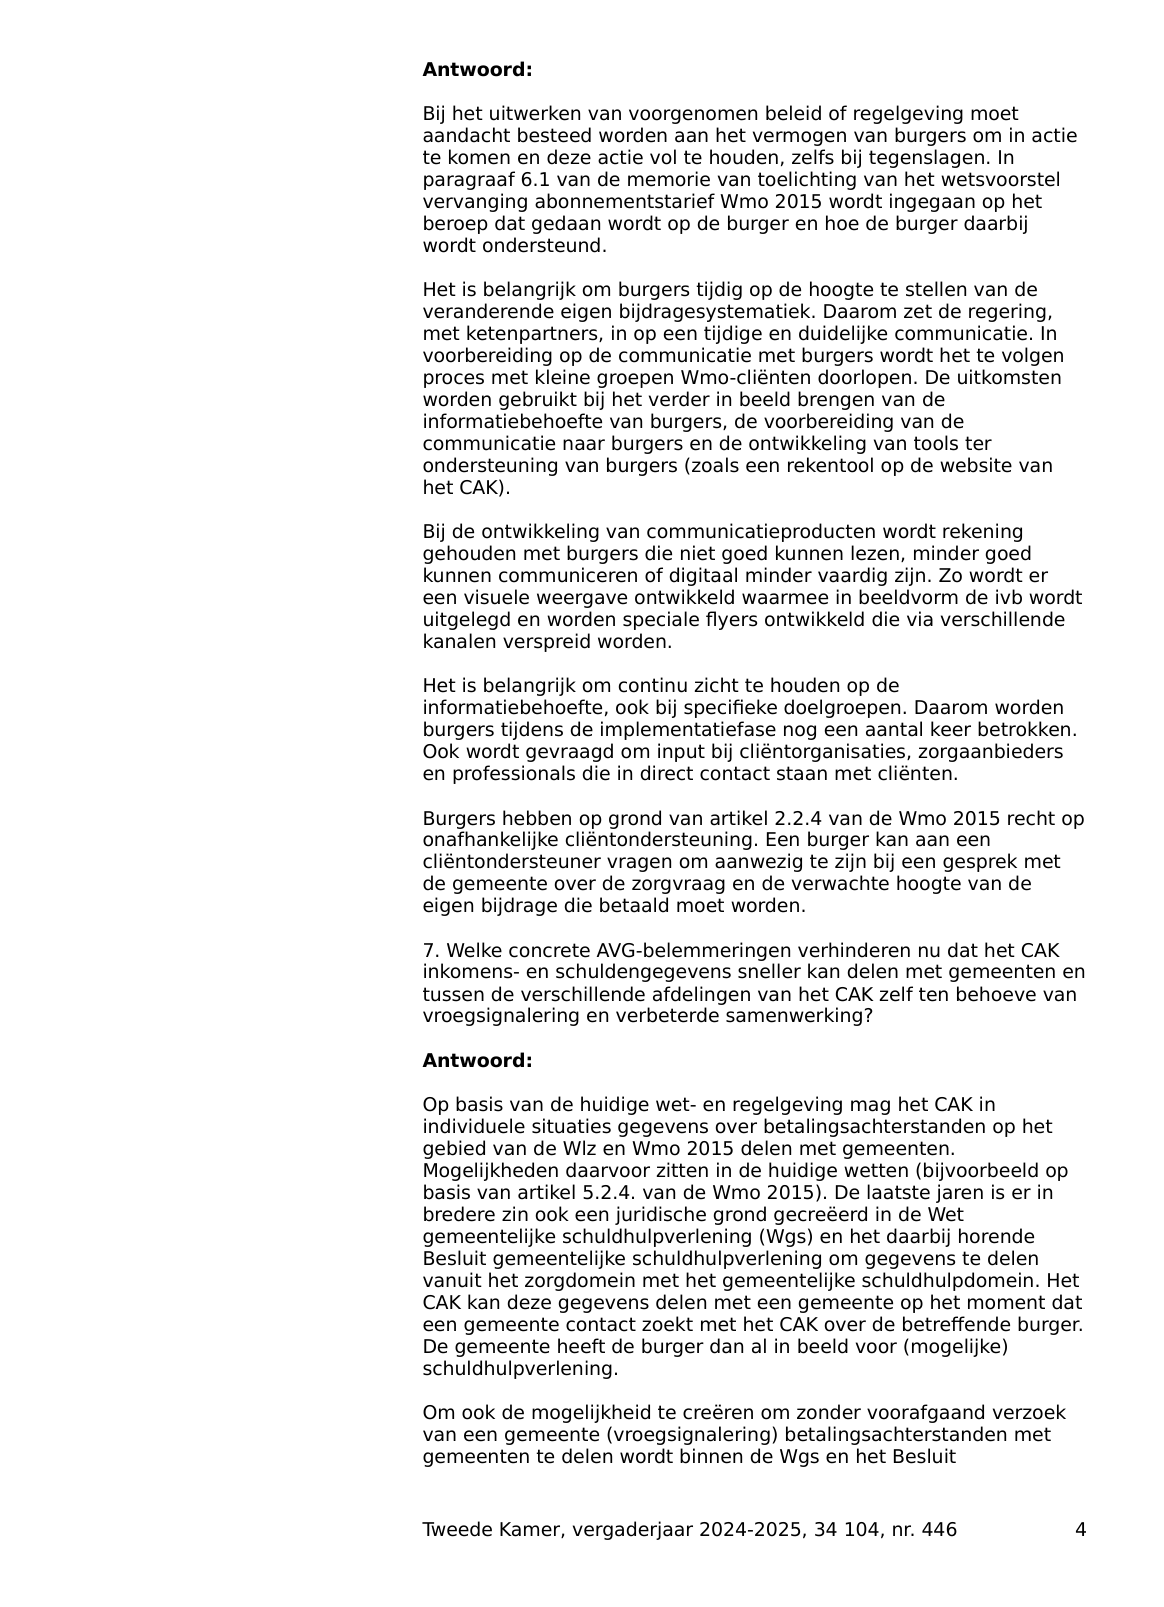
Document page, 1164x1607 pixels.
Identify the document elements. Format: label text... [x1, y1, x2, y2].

subtitle Antwoord: [422, 59, 1087, 81]
text Bij het uitwerken van voorgenomen beleid of regelgeving moet aandacht besteed worden aan het vermogen van burgers om in actie te komen en deze actie vol te houden, zelfs bij tegenslagen. In paragraaf 6.1 van de memorie van toelichting van het wetsvoorstel vervanging abonnementstarief Wmo 2015 wordt ingegaan op het beroep dat gedaan wordt op de burger en hoe de burger daarbij wordt ondersteund. [422, 103, 1087, 257]
text Om ook de mogelijkheid te creëren om zonder voorafgaand verzoek van een gemeente (vroegsignalering) betalingsachterstanden met gemeenten te delen wordt binnen de Wgs en het Besluit [422, 1402, 1087, 1468]
text Bij de ontwikkeling van communicatieproducten wordt rekening gehouden met burgers die niet goed kunnen lezen, minder goed kunnen communiceren of digitaal minder vaardig zijn. Zo wordt er een visuele weergave ontwikkeld waarmee in beeldvorm de ivb wordt uitgelegd en worden speciale flyers ontwikkeld die via verschillende kanalen verspreid worden. [422, 521, 1087, 653]
text Burgers hebben op grond van artikel 2.2.4 van de Wmo 2015 recht op onafhankelijke cliëntondersteuning. Een burger kan aan een cliëntondersteuner vragen om aanwezig te zijn bij een gesprek met de gemeente over de zorgvraag en de verwachte hoogte van de eigen bijdrage die betaald moet worden. [422, 807, 1087, 917]
subtitle Antwoord: [422, 1049, 1087, 1072]
text Het is belangrijk om burgers tijdig op de hoogte te stellen van de veranderende eigen bijdragesystematiek. Daarom zet de regering, met ketenpartners, in op een tijdige en duidelijke communicatie. In voorbereiding op de communicatie met burgers wordt het te volgen proces met kleine groepen Wmo-cliënten doorlopen. De uitkomsten worden gebruikt bij het verder in beeld brengen van de informatiebehoefte van burgers, de voorbereiding van de communicatie naar burgers en de ontwikkeling van tools ter ondersteuning van burgers (zoals een rekentool op de website van het CAK). [422, 279, 1087, 499]
text 7. Welke concrete AVG-belemmeringen verhinderen nu dat het CAK inkomens- en schuldengegevens sneller kan delen met gemeenten en tussen de verschillende afdelingen van het CAK zelf ten behoeve van vroegsignalering en verbeterde samenwerking? [422, 939, 1087, 1027]
text Op basis van de huidige wet- en regelgeving mag het CAK in individuele situaties gegevens over betalingsachterstanden op het gebied van de Wlz en Wmo 2015 delen met gemeenten. Mogelijkheden daarvoor zitten in de huidige wetten (bijvoorbeeld op basis van artikel 5.2.4. van de Wmo 2015). De laatste jaren is er in bredere zin ook een juridische grond gecreëerd in de Wet gemeentelijke schuldhulpverlening (Wgs) en het daarbij horende Besluit gemeentelijke schuldhulpverlening om gegevens te delen vanuit het zorgdomein met het gemeentelijke schuldhulpdomein. Het CAK kan deze gegevens delen met een gemeente op het moment dat een gemeente contact zoekt met het CAK over de betreffende burger. De gemeente heeft de burger dan al in beeld voor (mogelijke) schuldhulpverlening. [422, 1094, 1087, 1379]
text Het is belangrijk om continu zicht te houden op de informatiebehoefte, ook bij specifieke doelgroepen. Daarom worden burgers tijdens de implementatiefase nog een aantal keer betrokken. Ook wordt gevraagd om input bij cliëntorganisaties, zorgaanbieders en professionals die in direct contact staan met cliënten. [422, 675, 1087, 785]
